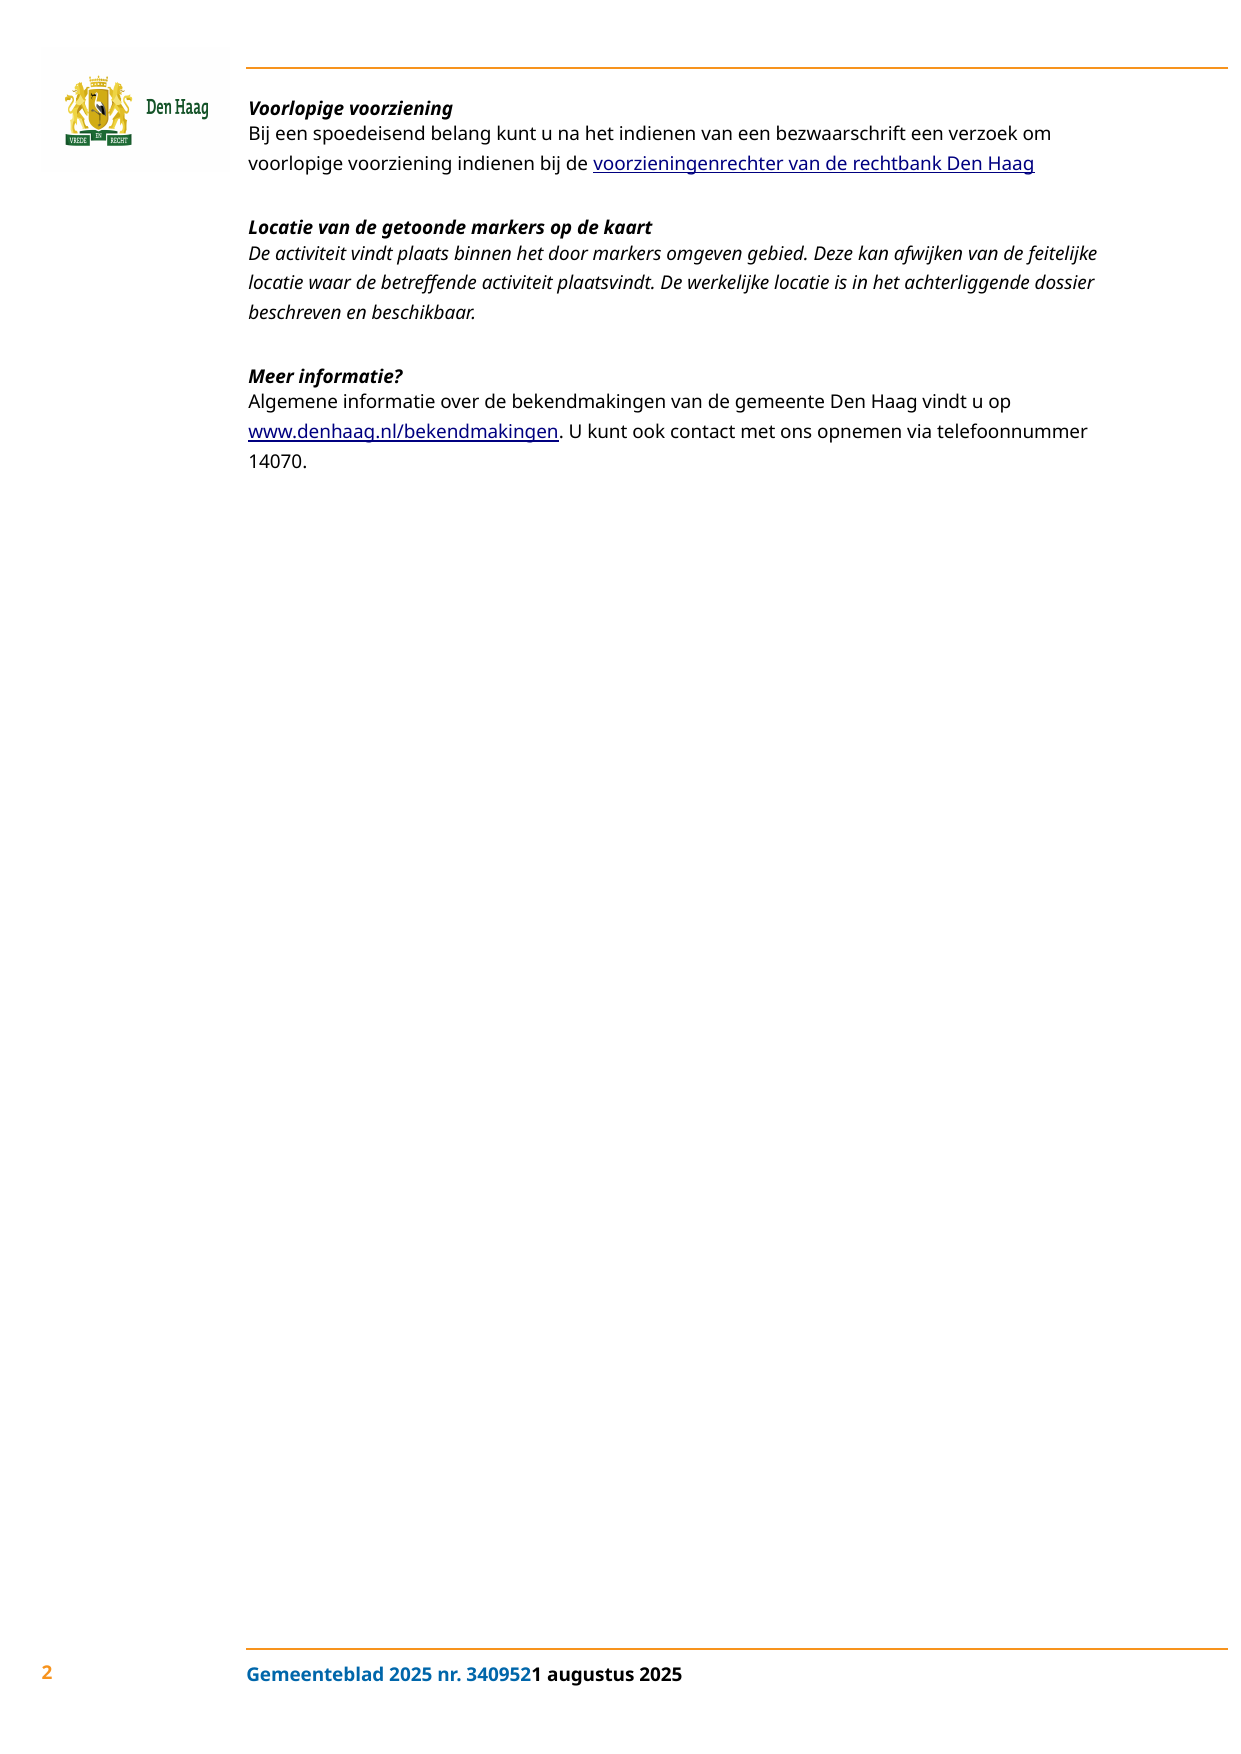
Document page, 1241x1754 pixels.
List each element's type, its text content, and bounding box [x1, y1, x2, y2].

text Meer informatie? [248, 363, 1152, 389]
text Voorlopige voorziening [248, 95, 1152, 121]
text De activiteit vindt plaats binnen het door markers omgeven gebied. Deze kan afwijken van de feitelijke locatie waar de betreffende activiteit plaatsvindt. De werkelijke locatie is in het achterliggende dossier beschreven en beschikbaar. [248, 240, 1152, 325]
text Bij een spoedeisend belang kunt u na het indienen van een bezwaarschrift een verzoek om voorlopige voorziening indienen bij de voorzieningenrechter van de rechtbank Den Haag [248, 121, 1152, 176]
text Locatie van de getoonde markers op de kaart [248, 214, 1152, 240]
text Algemene informatie over de bekendmakingen van de gemeente Den Haag vindt u op www.denhaag.nl/bekendmakingen. U kunt ook contact met ons opnemen via telefoonnummer 14070. [248, 389, 1152, 473]
picture [41, 47, 231, 172]
